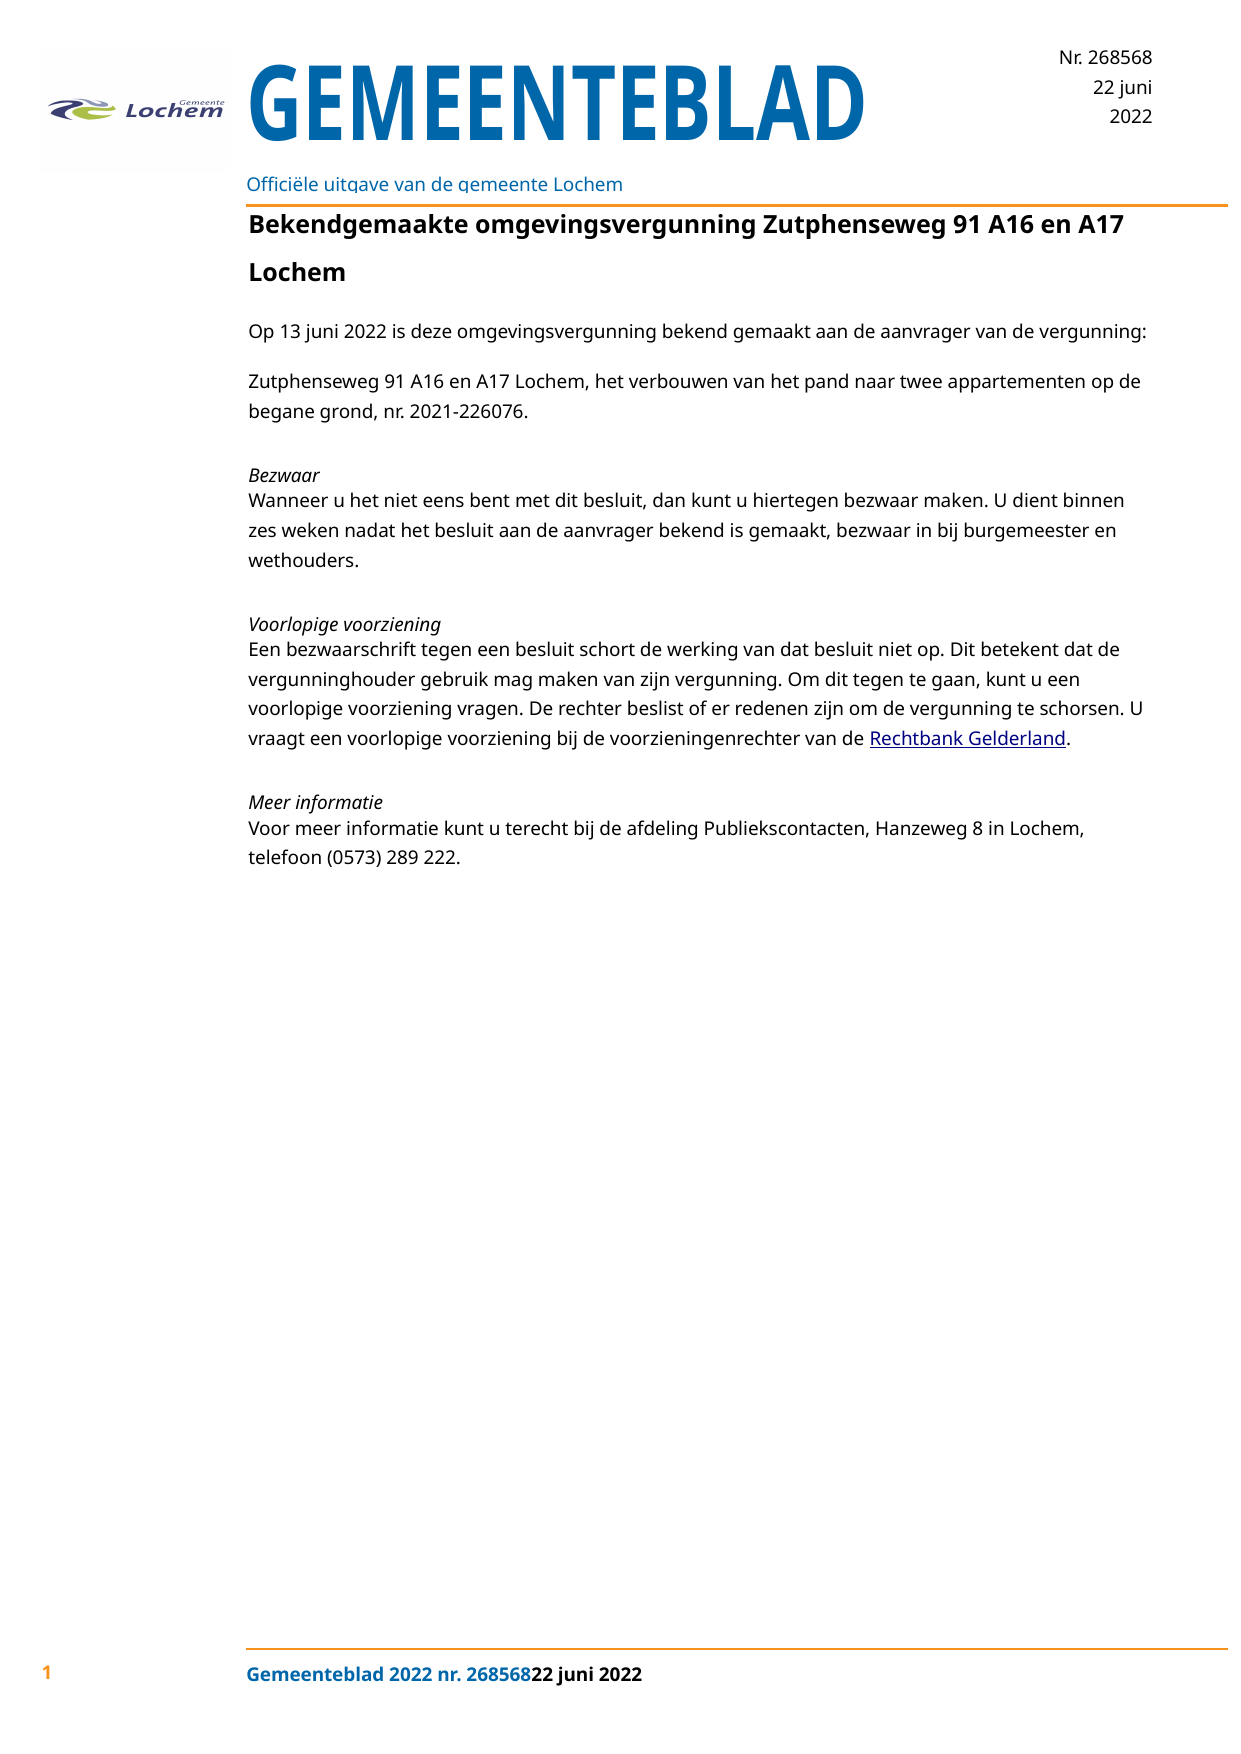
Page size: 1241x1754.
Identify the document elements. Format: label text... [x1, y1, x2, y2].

text Bekendgemaakte omgevingsvergunning Zutphenseweg 91 A16 en A17 Lochem [248, 207, 1152, 288]
picture [41, 47, 231, 172]
text Bezwaar [248, 462, 1152, 488]
text Wanneer u het niet eens bent met dit besluit, dan kunt u hiertegen bezwaar maken. U dient binnen zes weken nadat het besluit aan de aanvrager bekend is gemaakt, bezwaar in bij burgemeester en wethouders. [248, 488, 1152, 572]
text Voor meer informatie kunt u terecht bij de afdeling Publiekscontacten, Hanzeweg 8 in Lochem, telefoon (0573) 289 222. [248, 815, 1152, 870]
text Zutphenseweg 91 A16 en A17 Lochem, het verbouwen van het pand naar twee appartementen op de begane grond, nr. 2021-226076. [248, 368, 1152, 424]
text Op 13 juni 2022 is deze omgevingsvergunning bekend gemaakt aan de aanvrager van de vergunning: [248, 318, 1152, 344]
text Een bezwaarschrift tegen een besluit schort de werking van dat besluit niet op. Dit betekent dat de vergunninghouder gebruik mag maken van zijn vergunning. Om dit tegen te gaan, kunt u een voorlopige voorziening vragen. De rechter beslist of er redenen zijn om de vergunning te schorsen. U vraagt een voorlopige voorziening bij de voorzieningenrechter van de Rechtbank Gelderland. [248, 636, 1152, 751]
text Voorlopige voorziening [248, 611, 1152, 636]
text Meer informatie [248, 789, 1152, 815]
